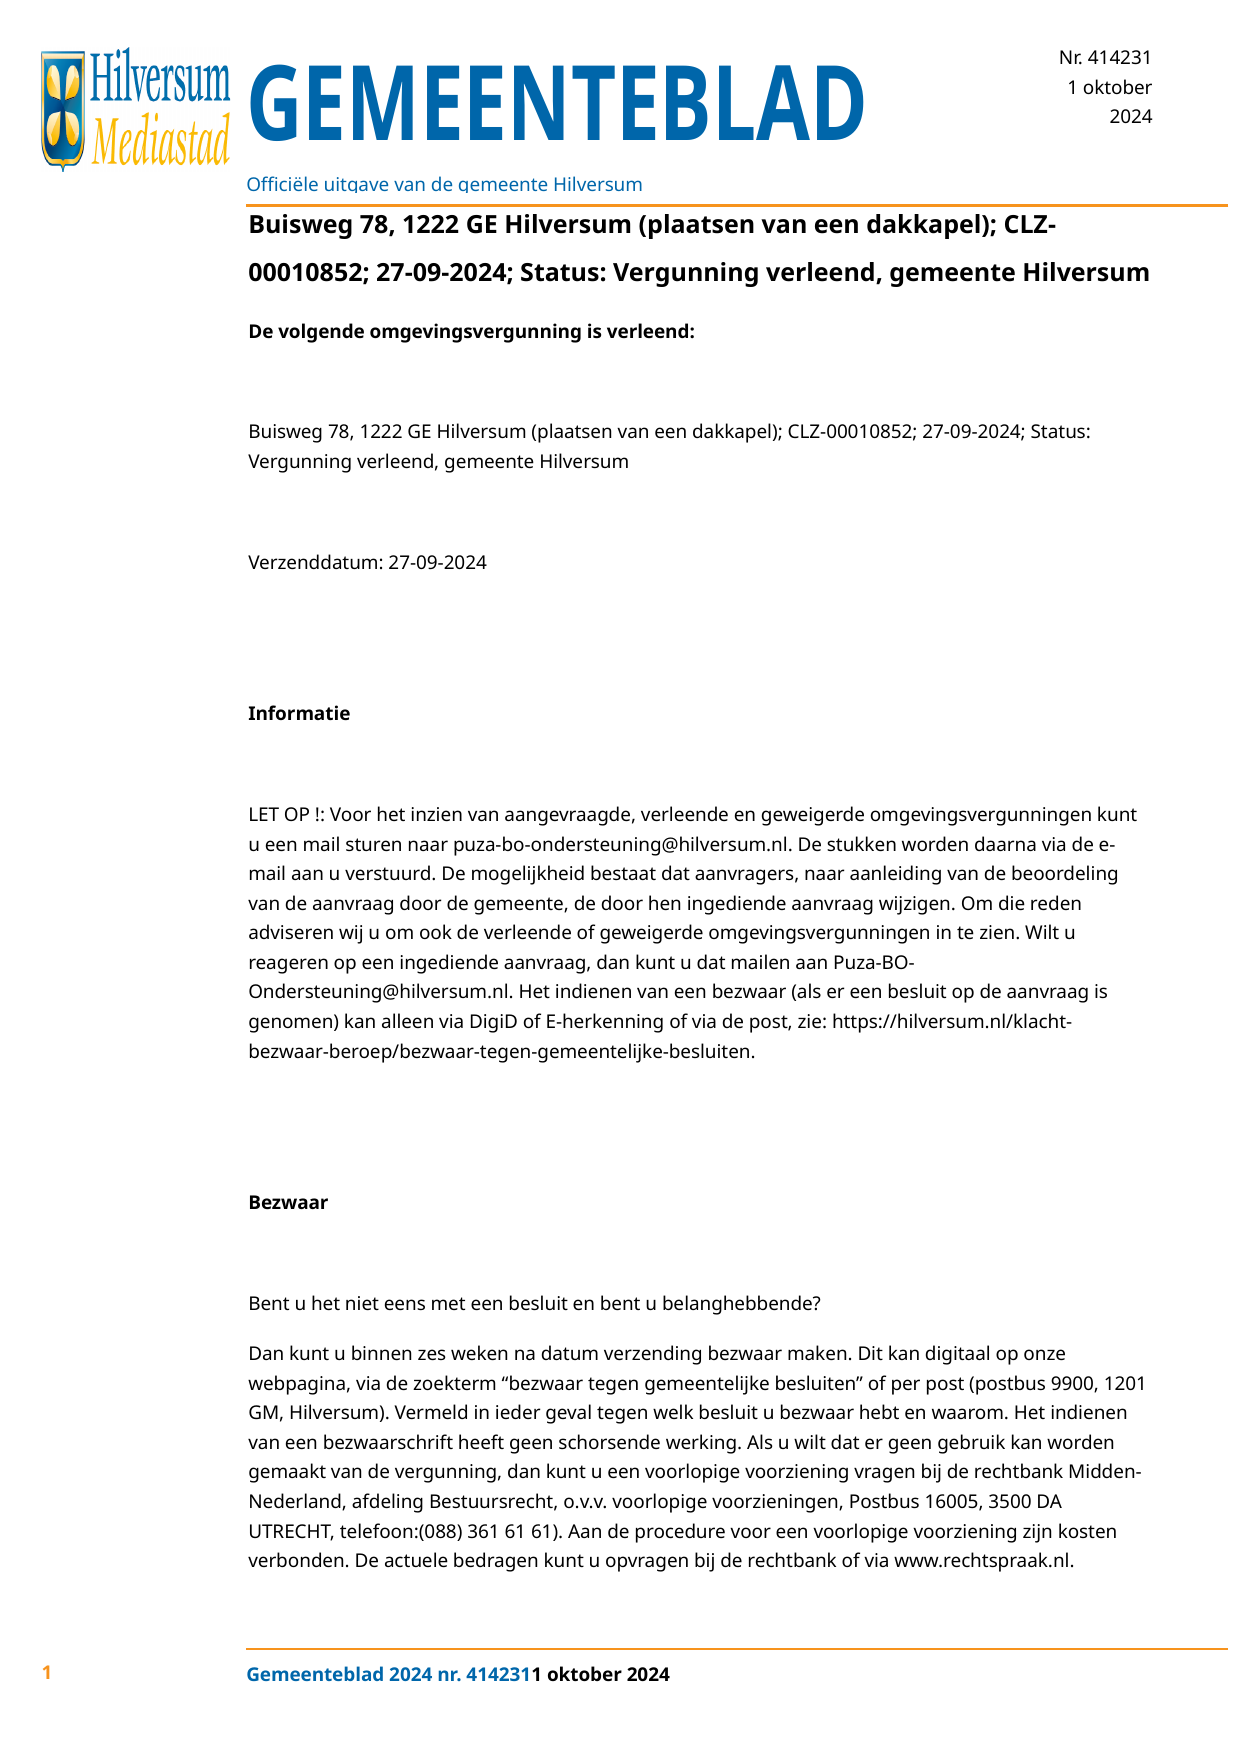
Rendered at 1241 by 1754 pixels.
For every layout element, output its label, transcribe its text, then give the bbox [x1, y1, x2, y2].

text Bent u het niet eens met een besluit en bent u belanghebbende? [248, 1290, 1152, 1316]
text Verzenddatum: 27-09-2024 [248, 549, 1152, 575]
text De volgende omgevingsvergunning is verleend: [248, 318, 1152, 344]
text Buisweg 78, 1222 GE Hilversum (plaatsen van een dakkapel); CLZ-00010852; 27-09-2024; Status: Vergunning verleend, gemeente Hilversum [248, 419, 1152, 474]
text Buisweg 78, 1222 GE Hilversum (plaatsen van een dakkapel); CLZ-00010852; 27-09-2024; Status: Vergunning verleend, gemeente Hilversum [248, 207, 1152, 288]
text Informatie [248, 700, 1152, 726]
picture [41, 47, 231, 172]
text Dan kunt u binnen zes weken na datum verzending bezwaar maken. Dit kan digitaal op onze webpagina, via de zoekterm “bezwaar tegen gemeentelijke besluiten” of per post (postbus 9900, 1201 GM, Hilversum). Vermeld in ieder geval tegen welk besluit u bezwaar hebt en waarom. Het indienen van een bezwaarschrift heeft geen schorsende werking. Als u wilt dat er geen gebruik kan worden gemaakt van de vergunning, dan kunt u een voorlopige voorziening vragen bij de rechtbank Midden-Nederland, afdeling Bestuursrecht, o.v.v. voorlopige voorzieningen, Postbus 16005, 3500 DA UTRECHT, telefoon:(088) 361 61 61). Aan de procedure voor een voorlopige voorziening zijn kosten verbonden. De actuele bedragen kunt u opvragen bij de rechtbank of via www.rechtspraak.nl. [248, 1340, 1152, 1573]
text Bezwaar [248, 1189, 1152, 1215]
text LET OP !: Voor het inzien van aangevraagde, verleende en geweigerde omgevingsvergunningen kunt u een mail sturen naar puza-bo-ondersteuning@hilversum.nl. De stukken worden daarna via de e-mail aan u verstuurd. De mogelijkheid bestaat dat aanvragers, naar aanleiding van de beoordeling van de aanvraag door de gemeente, de door hen ingediende aanvraag wijzigen. Om die reden adviseren wij u om ook de verleende of geweigerde omgevingsvergunningen in te zien. Wilt u reageren op een ingediende aanvraag, dan kunt u dat mailen aan Puza-BO-Ondersteuning@hilversum.nl. Het indienen van een bezwaar (als er een besluit op de aanvraag is genomen) kan alleen via DigiD of E-herkenning of via de post, zie: https://hilversum.nl/klacht-bezwaar-beroep/bezwaar-tegen-gemeentelijke-besluiten. [248, 801, 1152, 1064]
